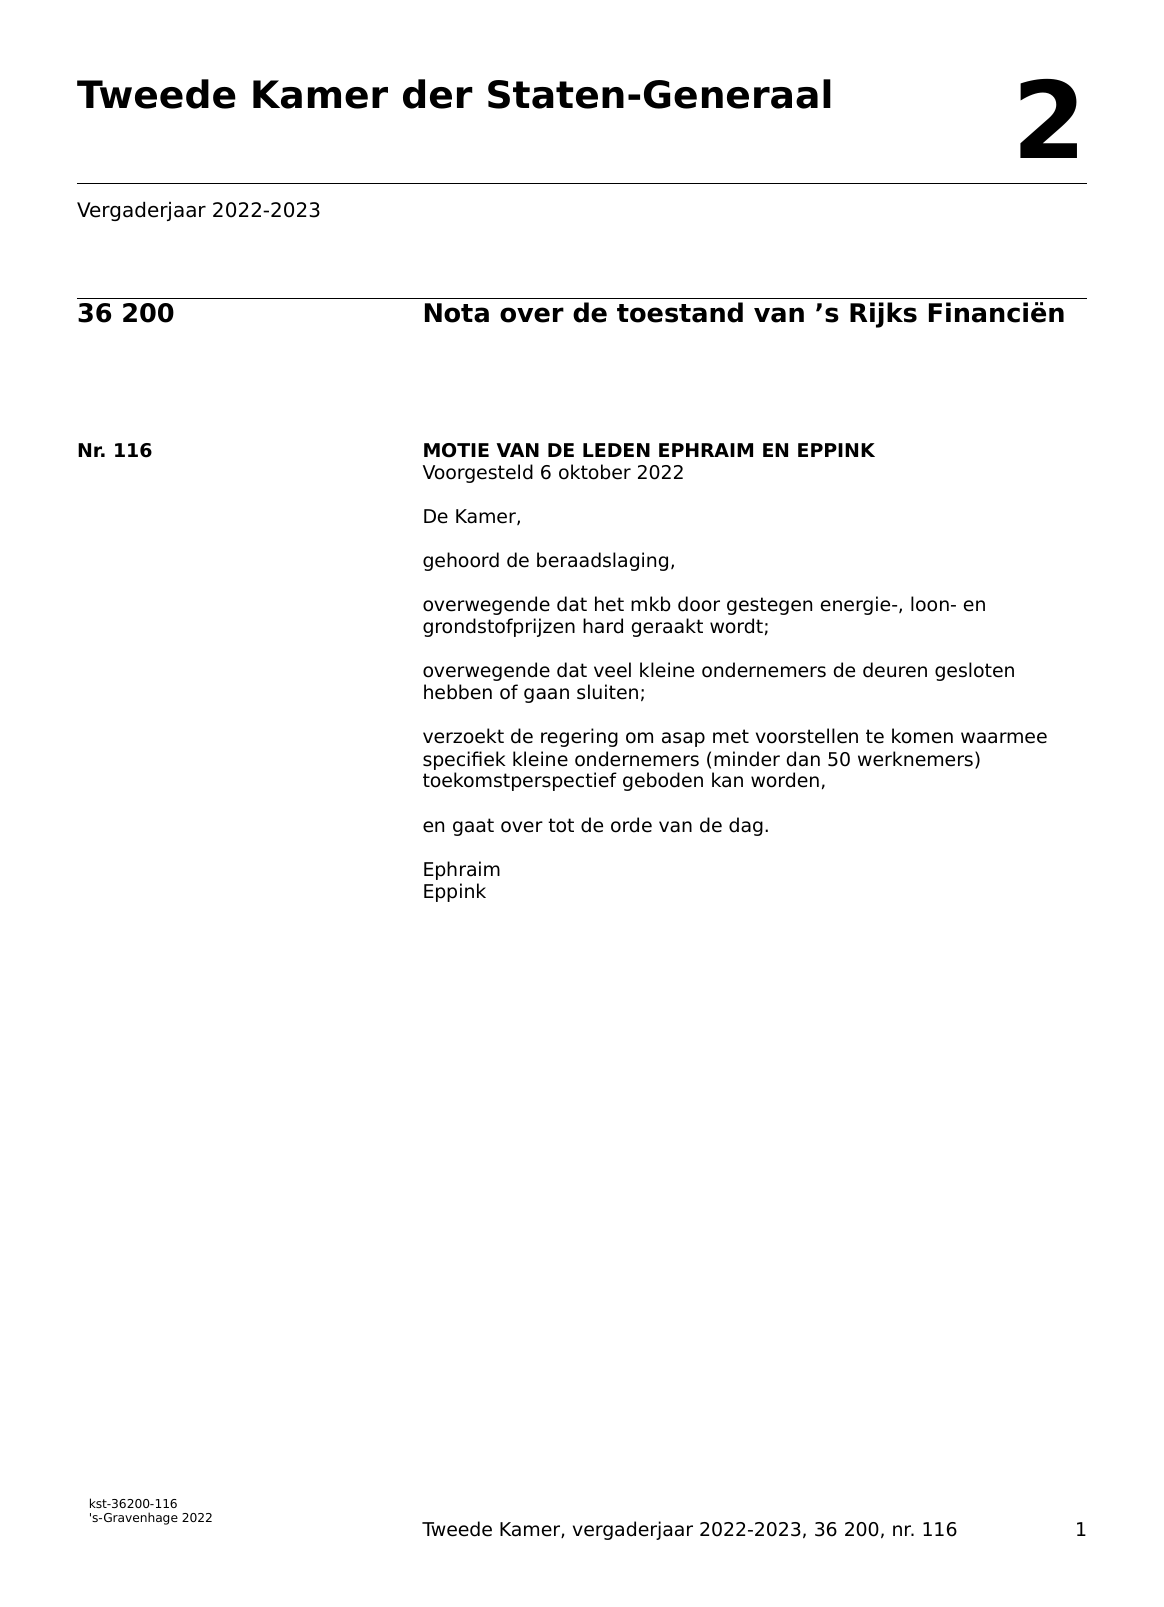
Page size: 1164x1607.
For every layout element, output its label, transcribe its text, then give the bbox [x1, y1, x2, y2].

table_header Tweede Kamer der Staten-Generaal [77, 59, 886, 183]
table_header 2 [886, 59, 1087, 183]
text Eppink [422, 881, 1087, 903]
text verzoekt de regering om asap met voorstellen te komen waarmee specifiek kleine ondernemers (minder dan 50 werknemers) toekomstperspectief geboden kan worden, [422, 726, 1087, 792]
subtitle Nr. 116 MOTIE VAN DE LEDEN EPHRAIM EN EPPINK [77, 440, 1087, 462]
text 's-Gravenhage 2022 [88, 1511, 323, 1525]
text kst-36200-116 [88, 1497, 323, 1511]
text Ephraim [422, 859, 1087, 881]
text De Kamer, [422, 506, 1087, 528]
text overwegende dat het mkb door gestegen energie-, loon- en grondstofprijzen hard geraakt wordt; [422, 594, 1087, 638]
text Voorgesteld 6 oktober 2022 [422, 462, 1087, 484]
text en gaat over tot de orde van de dag. [422, 814, 1087, 837]
subtitle 36 200 Nota over de toestand van ’s Rijks Financiën [77, 299, 1087, 329]
text overwegende dat veel kleine ondernemers de deuren gesloten hebben of gaan sluiten; [422, 660, 1087, 704]
text gehoord de beraadslaging, [422, 550, 1087, 572]
table_cell Vergaderjaar 2022-2023 [77, 184, 1087, 298]
